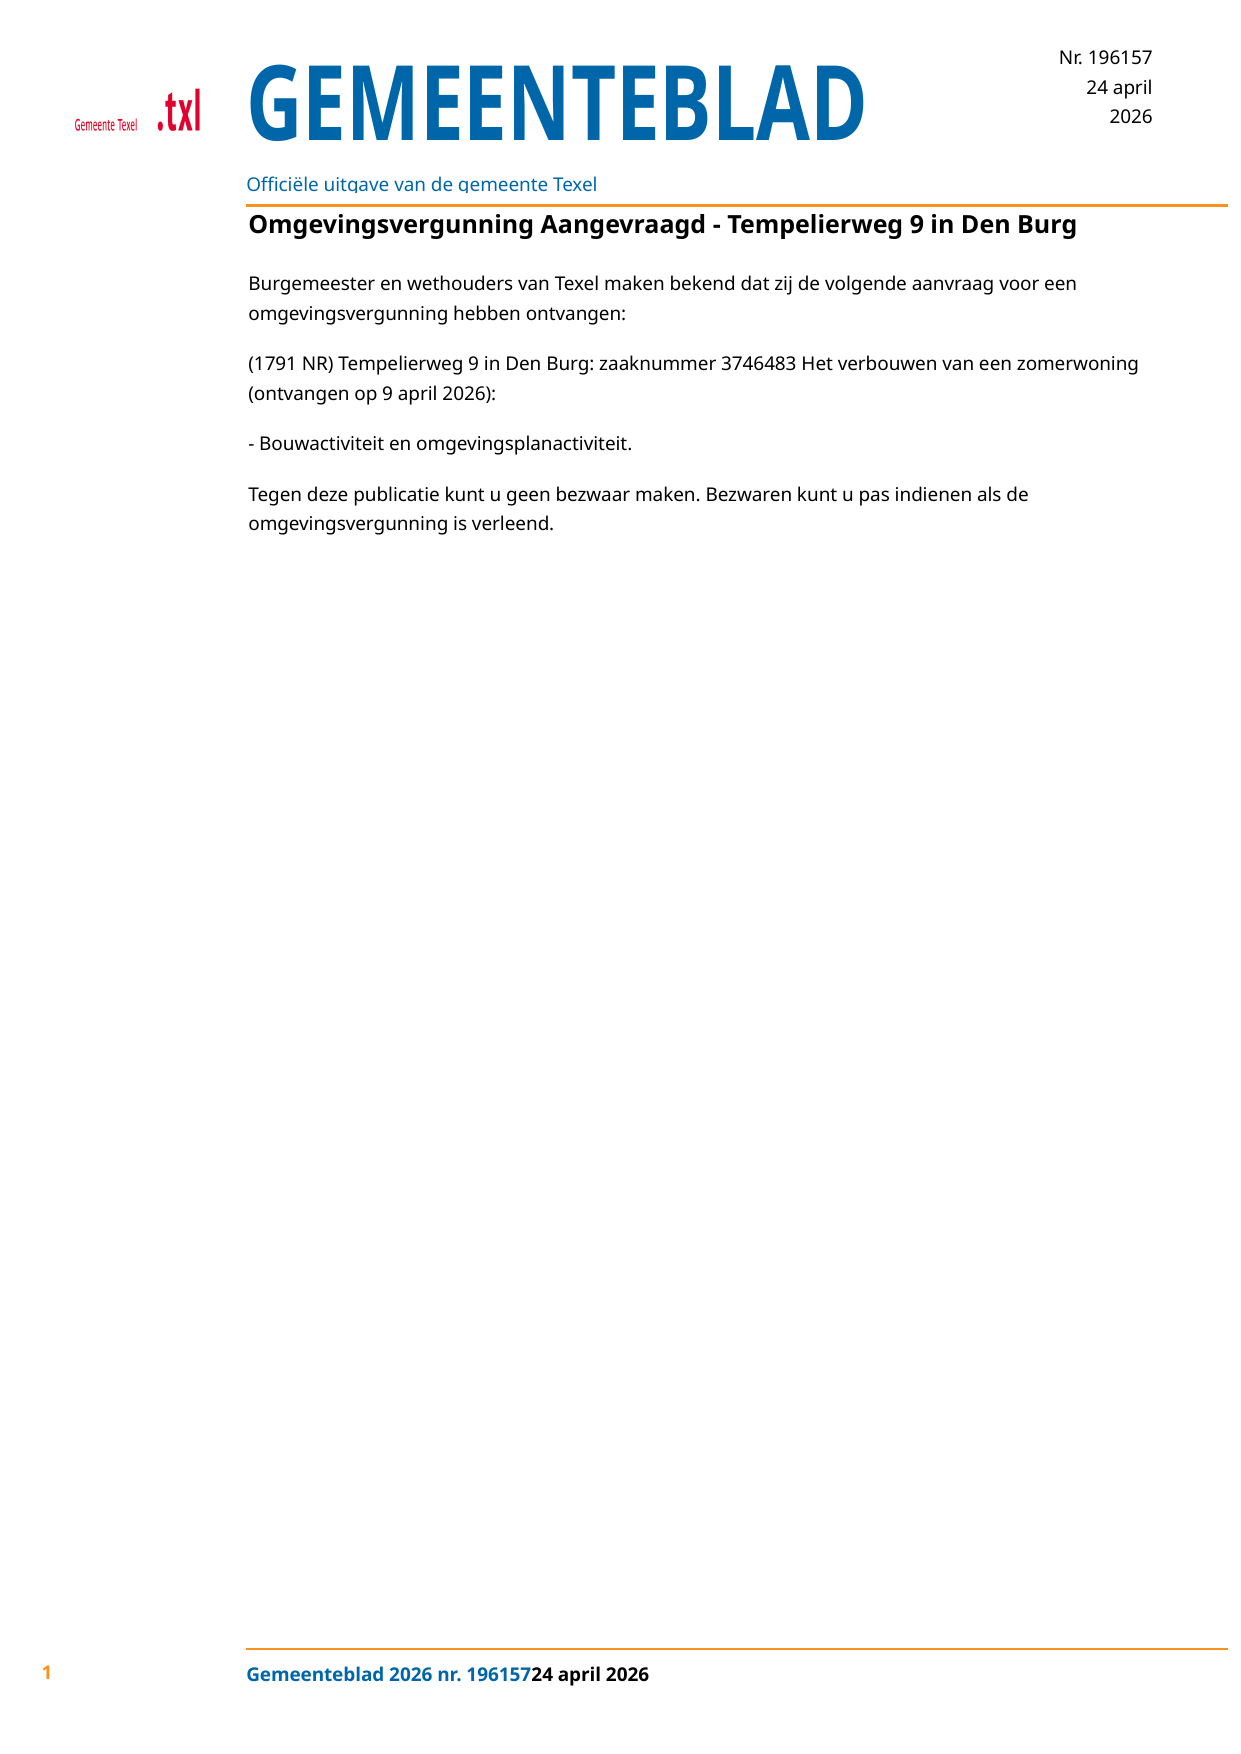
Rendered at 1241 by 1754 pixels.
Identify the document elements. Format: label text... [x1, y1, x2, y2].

picture [41, 47, 231, 172]
text Omgevingsvergunning Aangevraagd - Tempelierweg 9 in Den Burg [248, 207, 1152, 241]
text (1791 NR) Tempelierweg 9 in Den Burg: zaaknummer 3746483 Het verbouwen van een zomerwoning (ontvangen op 9 april 2026): [248, 350, 1152, 406]
text - Bouwactiviteit en omgevingsplanactiviteit. [248, 430, 1152, 456]
text Burgemeester en wethouders van Texel maken bekend dat zij de volgende aanvraag voor een omgevingsvergunning hebben ontvangen: [248, 270, 1152, 326]
text Tegen deze publicatie kunt u geen bezwaar maken. Bezwaren kunt u pas indienen als de omgevingsvergunning is verleend. [248, 481, 1152, 536]
